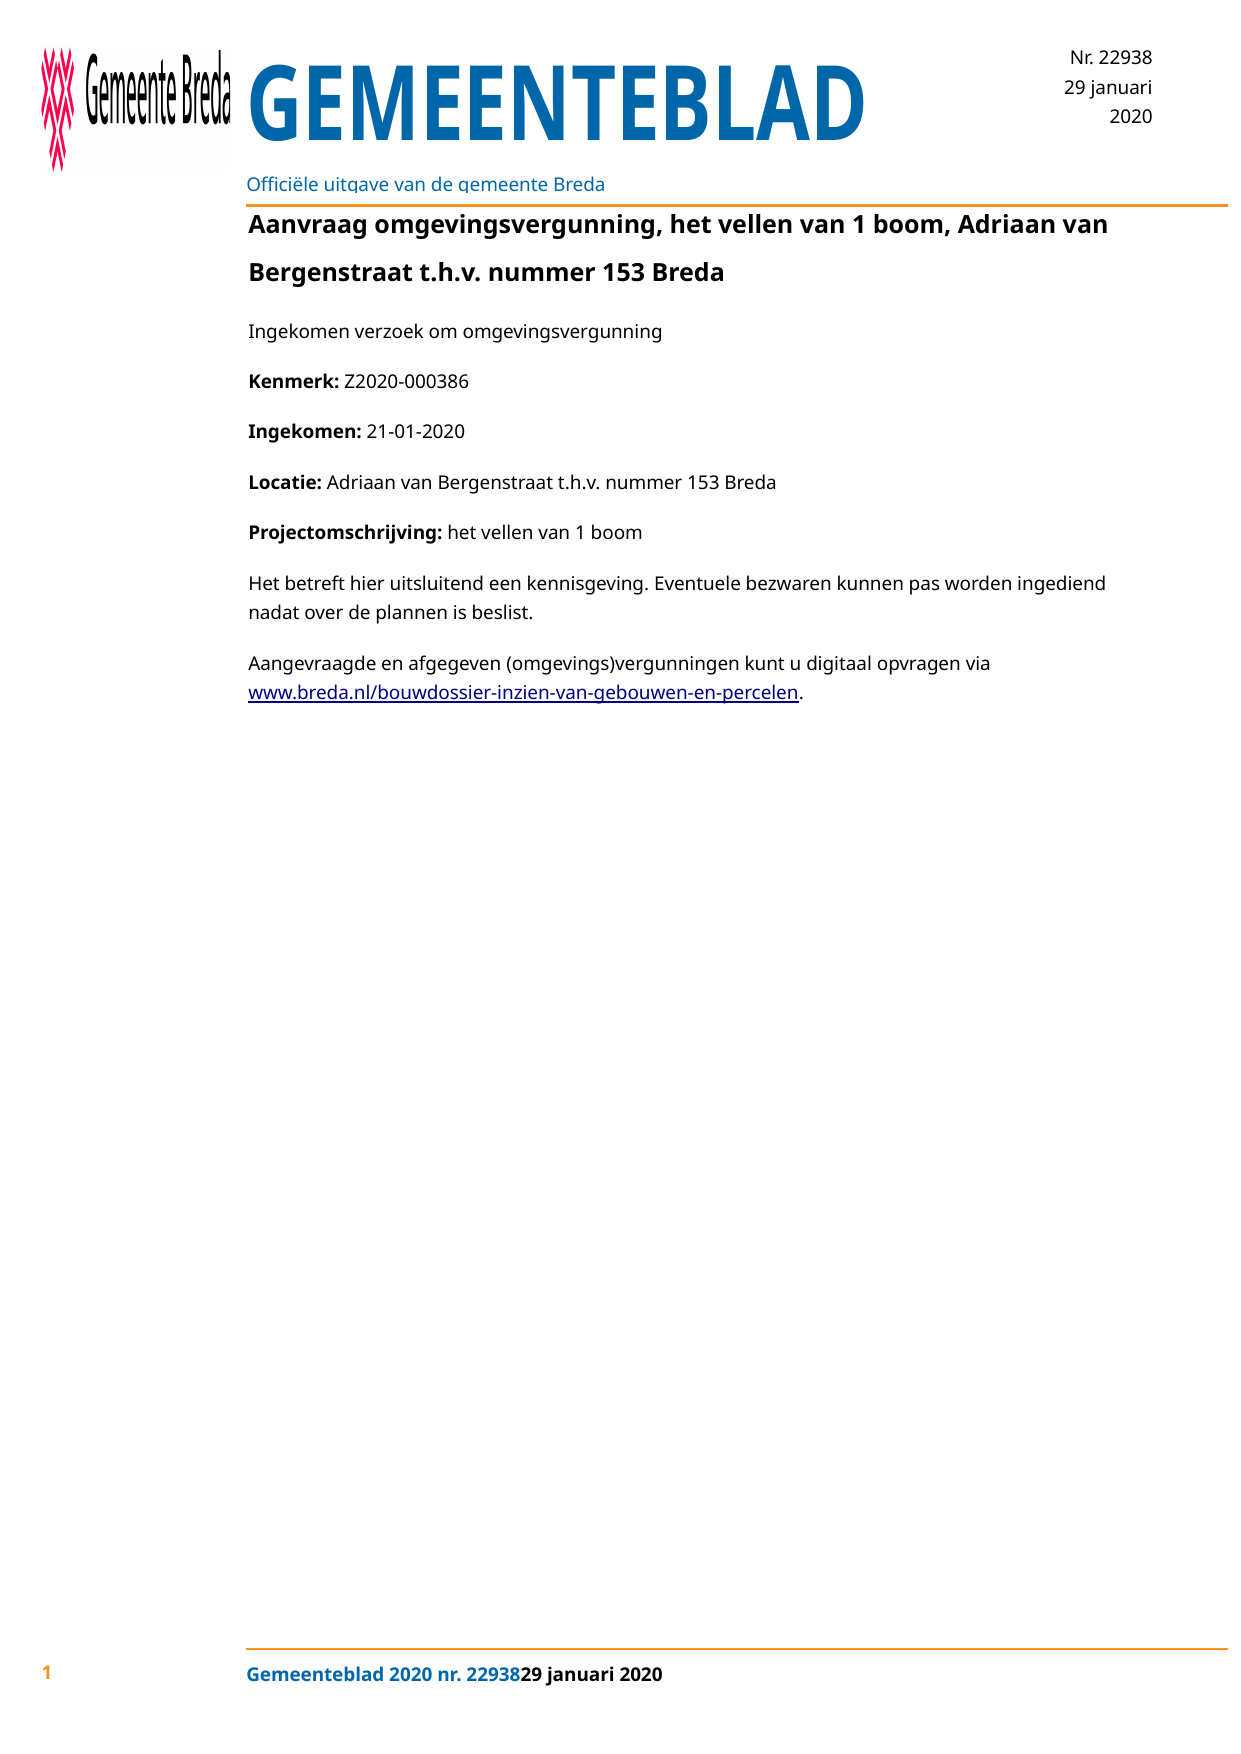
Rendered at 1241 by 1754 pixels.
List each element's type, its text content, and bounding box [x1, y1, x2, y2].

picture [41, 47, 231, 172]
text Aanvraag omgevingsvergunning, het vellen van 1 boom, Adriaan van Bergenstraat t.h.v. nummer 153 Breda [248, 207, 1152, 288]
text Aangevraagde en afgegeven (omgevings)vergunningen kunt u digitaal opvragen via www.breda.nl/bouwdossier-inzien-van-gebouwen-en-percelen. [248, 650, 1152, 705]
text Ingekomen: 21-01-2020 [248, 419, 1152, 444]
text Ingekomen verzoek om omgevingsvergunning [248, 318, 1152, 344]
text Projectomschrijving: het vellen van 1 boom [248, 519, 1152, 545]
text Locatie: Adriaan van Bergenstraat t.h.v. nummer 153 Breda [248, 469, 1152, 495]
text Het betreft hier uitsluitend een kennisgeving. Eventuele bezwaren kunnen pas worden ingediend nadat over de plannen is beslist. [248, 570, 1152, 625]
text Kenmerk: Z2020-000386 [248, 368, 1152, 394]
